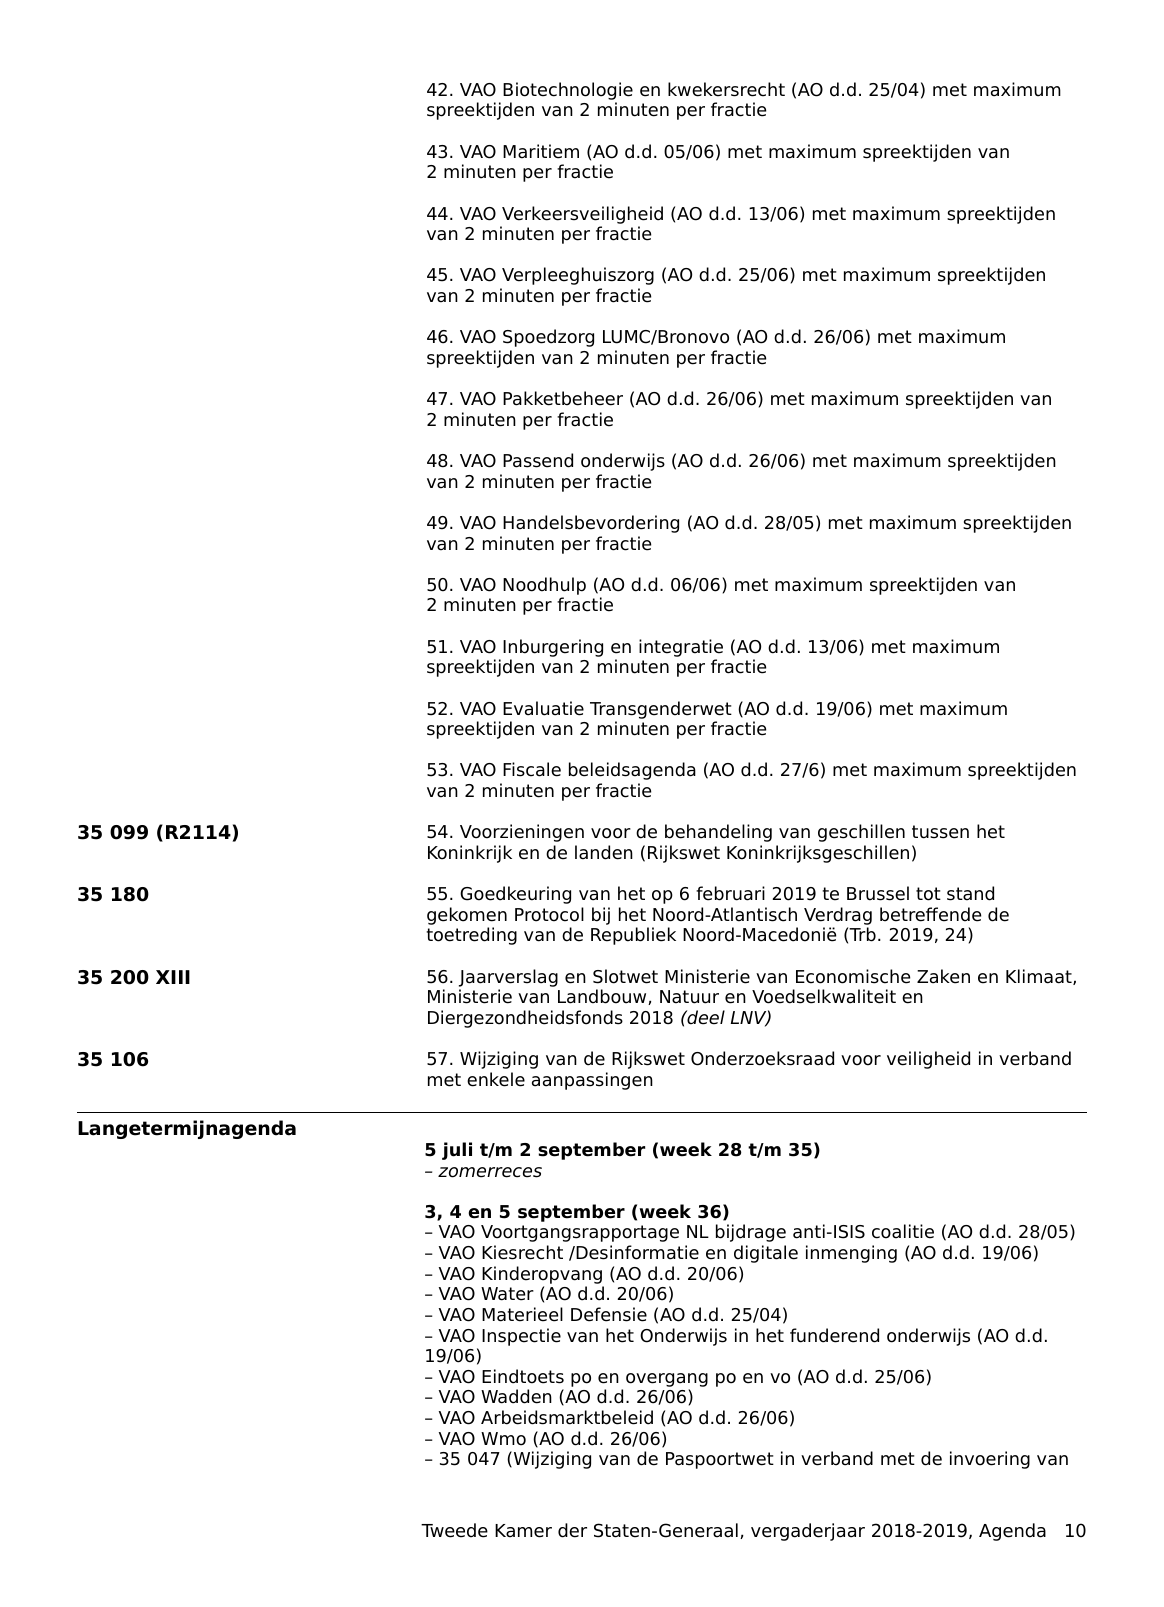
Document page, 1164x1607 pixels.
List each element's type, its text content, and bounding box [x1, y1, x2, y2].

table_cell [403, 740, 420, 760]
table_cell [401, 1367, 418, 1387]
table_cell [77, 1243, 401, 1264]
table_cell [77, 1181, 401, 1202]
table_cell – 35 047 (Wijziging van de Paspoortwet in verband met de invoering van [418, 1449, 1087, 1470]
table_cell [420, 369, 1087, 389]
table_cell [420, 183, 1087, 203]
table_cell [401, 1284, 418, 1305]
table_cell [77, 1202, 401, 1222]
table_cell – VAO Eindtoets po en overgang po en vo (AO d.d. 25/06) [418, 1367, 1087, 1387]
table_cell [77, 1367, 401, 1387]
table_cell 48. VAO Passend onderwijs (AO d.d. 26/06) met maximum spreektijden van 2 minuten per fractie [420, 451, 1087, 492]
table_cell [77, 637, 403, 678]
table_cell [403, 204, 420, 245]
table_cell – VAO Wmo (AO d.d. 26/06) [418, 1429, 1087, 1449]
table_cell [401, 1408, 418, 1429]
table_cell [77, 802, 403, 822]
table_cell [401, 1223, 418, 1243]
table_cell [77, 327, 403, 368]
table_cell 47. VAO Pakketbeheer (AO d.d. 26/06) met maximum spreektijden van 2 minuten per fractie [420, 389, 1087, 430]
table_cell [403, 699, 420, 740]
table_cell [420, 59, 1087, 80]
table_cell – VAO Voortgangsrapportage NL bijdrage anti-ISIS coalitie (AO d.d. 28/05) [418, 1223, 1087, 1243]
table_cell [77, 575, 403, 616]
table_cell 42. VAO Biotechnologie en kwekersrecht (AO d.d. 25/04) met maximum spreektijden van 2 minuten per fractie [420, 80, 1087, 121]
table_cell [420, 121, 1087, 142]
table_cell 35 099 (R2114) [77, 822, 403, 863]
table_cell 57. Wijziging van de Rijkswet Onderzoeksraad voor veiligheid in verband met enkele aanpassingen [420, 1049, 1087, 1090]
table_cell [77, 1161, 401, 1181]
table_cell 3, 4 en 5 september (week 36) [418, 1202, 1087, 1222]
table_cell [77, 1305, 401, 1326]
table_cell [401, 1181, 418, 1202]
table_cell 35 106 [77, 1049, 403, 1090]
table_cell [403, 1029, 420, 1049]
table_cell [403, 80, 420, 121]
table_cell [403, 802, 420, 822]
table_cell [77, 1326, 401, 1367]
table_cell [403, 822, 420, 863]
table_cell [403, 451, 420, 492]
table_cell [77, 1388, 401, 1408]
table_cell [77, 369, 403, 389]
table_cell [403, 327, 420, 368]
table_cell 44. VAO Verkeersveiligheid (AO d.d. 13/06) met maximum spreektijden van 2 minuten per fractie [420, 204, 1087, 245]
table_cell [77, 80, 403, 121]
table_cell [403, 554, 420, 575]
table_cell 55. Goedkeuring van het op 6 februari 2019 te Brussel tot stand gekomen Protocol bij het Noord-Atlantisch Verdrag betreffende de toetreding van de Republiek Noord-Macedonië (Trb. 2019, 24) [420, 884, 1087, 946]
table_cell – VAO Kinderopvang (AO d.d. 20/06) [418, 1264, 1087, 1284]
table_cell [401, 1140, 418, 1161]
table_cell [77, 760, 403, 802]
table_cell [420, 946, 1087, 967]
table_cell [77, 389, 403, 430]
table_cell [77, 492, 403, 513]
table_cell [418, 1181, 1087, 1202]
table_cell 46. VAO Spoedzorg LUMC/Bronovo (AO d.d. 26/06) met maximum spreektijden van 2 minuten per fractie [420, 327, 1087, 368]
table_cell [403, 142, 420, 183]
table_cell [403, 369, 420, 389]
table_cell [77, 245, 403, 265]
table_cell [420, 678, 1087, 698]
table_cell 53. VAO Fiscale beleidsagenda (AO d.d. 27/6) met maximum spreektijden van 2 minuten per fractie [420, 760, 1087, 802]
table_header Langetermijnagenda [77, 1113, 401, 1140]
table_cell [403, 884, 420, 946]
table_cell 35 180 [77, 884, 403, 946]
table_cell [77, 740, 403, 760]
table_cell [77, 142, 403, 183]
table_cell – VAO Kiesrecht /Desinformatie en digitale inmenging (AO d.d. 19/06) [418, 1243, 1087, 1264]
table_cell [403, 265, 420, 307]
table_cell [403, 967, 420, 1028]
table_cell [403, 389, 420, 430]
table_cell [420, 864, 1087, 884]
table_cell 45. VAO Verpleeghuiszorg (AO d.d. 25/06) met maximum spreektijden van 2 minuten per fractie [420, 265, 1087, 307]
table_cell [77, 1429, 401, 1449]
table_cell [420, 492, 1087, 513]
table_cell [77, 121, 403, 142]
table_cell [403, 245, 420, 265]
table_cell [77, 265, 403, 307]
table_cell [420, 802, 1087, 822]
table_cell [401, 1305, 418, 1326]
table_cell [77, 699, 403, 740]
table_cell [403, 637, 420, 678]
table_cell [77, 183, 403, 203]
table_cell [77, 554, 403, 575]
table_cell [420, 1029, 1087, 1049]
table_cell 5 juli t/m 2 september (week 28 t/m 35) [418, 1140, 1087, 1161]
table_cell – VAO Arbeidsmarktbeleid (AO d.d. 26/06) [418, 1408, 1087, 1429]
table_cell [403, 616, 420, 637]
table_cell [77, 451, 403, 492]
table_cell [77, 1223, 401, 1243]
table_cell [401, 1202, 418, 1222]
table_cell – VAO Inspectie van het Onderwijs in het funderend onderwijs (AO d.d. 19/06) [418, 1326, 1087, 1367]
table_cell 43. VAO Maritiem (AO d.d. 05/06) met maximum spreektijden van 2 minuten per fractie [420, 142, 1087, 183]
table_cell [403, 121, 420, 142]
table_cell 50. VAO Noodhulp (AO d.d. 06/06) met maximum spreektijden van 2 minuten per fractie [420, 575, 1087, 616]
table_cell 54. Voorzieningen voor de behandeling van geschillen tussen het Koninkrijk en de landen (Rijkswet Koninkrijksgeschillen) [420, 822, 1087, 863]
table_cell [403, 760, 420, 802]
table_header [418, 1113, 1087, 1140]
table_cell [77, 430, 403, 451]
table_cell [401, 1429, 418, 1449]
table_cell – VAO Water (AO d.d. 20/06) [418, 1284, 1087, 1305]
table_cell [77, 616, 403, 637]
table_cell – VAO Wadden (AO d.d. 26/06) [418, 1388, 1087, 1408]
table_cell [77, 204, 403, 245]
table_cell [77, 1408, 401, 1429]
table_cell 35 200 XIII [77, 967, 403, 1028]
table_cell [420, 307, 1087, 327]
table_cell [403, 575, 420, 616]
table_cell [403, 864, 420, 884]
table_cell [401, 1161, 418, 1181]
table_cell [77, 1140, 401, 1161]
table_cell [77, 1284, 401, 1305]
table_cell [401, 1449, 418, 1470]
table_header [401, 1113, 418, 1140]
table_cell [77, 59, 403, 80]
table_cell [420, 245, 1087, 265]
table_cell [77, 307, 403, 327]
table_cell [77, 946, 403, 967]
table_cell 52. VAO Evaluatie Transgenderwet (AO d.d. 19/06) met maximum spreektijden van 2 minuten per fractie [420, 699, 1087, 740]
table_cell – zomerreces [418, 1161, 1087, 1181]
table_cell [77, 1029, 403, 1049]
table_cell [77, 513, 403, 554]
table_cell – VAO Materieel Defensie (AO d.d. 25/04) [418, 1305, 1087, 1326]
table_cell [403, 1049, 420, 1090]
table_cell [403, 678, 420, 698]
table_cell [420, 740, 1087, 760]
table_cell [403, 492, 420, 513]
table_cell [403, 513, 420, 554]
table_cell [401, 1243, 418, 1264]
table_cell [420, 430, 1087, 451]
table_cell 49. VAO Handelsbevordering (AO d.d. 28/05) met maximum spreektijden van 2 minuten per fractie [420, 513, 1087, 554]
table_cell [401, 1264, 418, 1284]
table_cell [77, 864, 403, 884]
table_cell [403, 946, 420, 967]
table_cell [403, 59, 420, 80]
table_cell [77, 1264, 401, 1284]
table_cell [401, 1326, 418, 1367]
table_cell 56. Jaarverslag en Slotwet Ministerie van Economische Zaken en Klimaat, Ministerie van Landbouw, Natuur en Voedselkwaliteit en Diergezondheidsfonds 2018 (deel LNV) [420, 967, 1087, 1028]
table_cell [77, 678, 403, 698]
table_cell [420, 616, 1087, 637]
table_cell [401, 1388, 418, 1408]
table_cell 51. VAO Inburgering en integratie (AO d.d. 13/06) met maximum spreektijden van 2 minuten per fractie [420, 637, 1087, 678]
table_cell [77, 1449, 401, 1470]
table_cell [403, 430, 420, 451]
table_cell [420, 554, 1087, 575]
table_cell [403, 307, 420, 327]
table_cell [403, 183, 420, 203]
